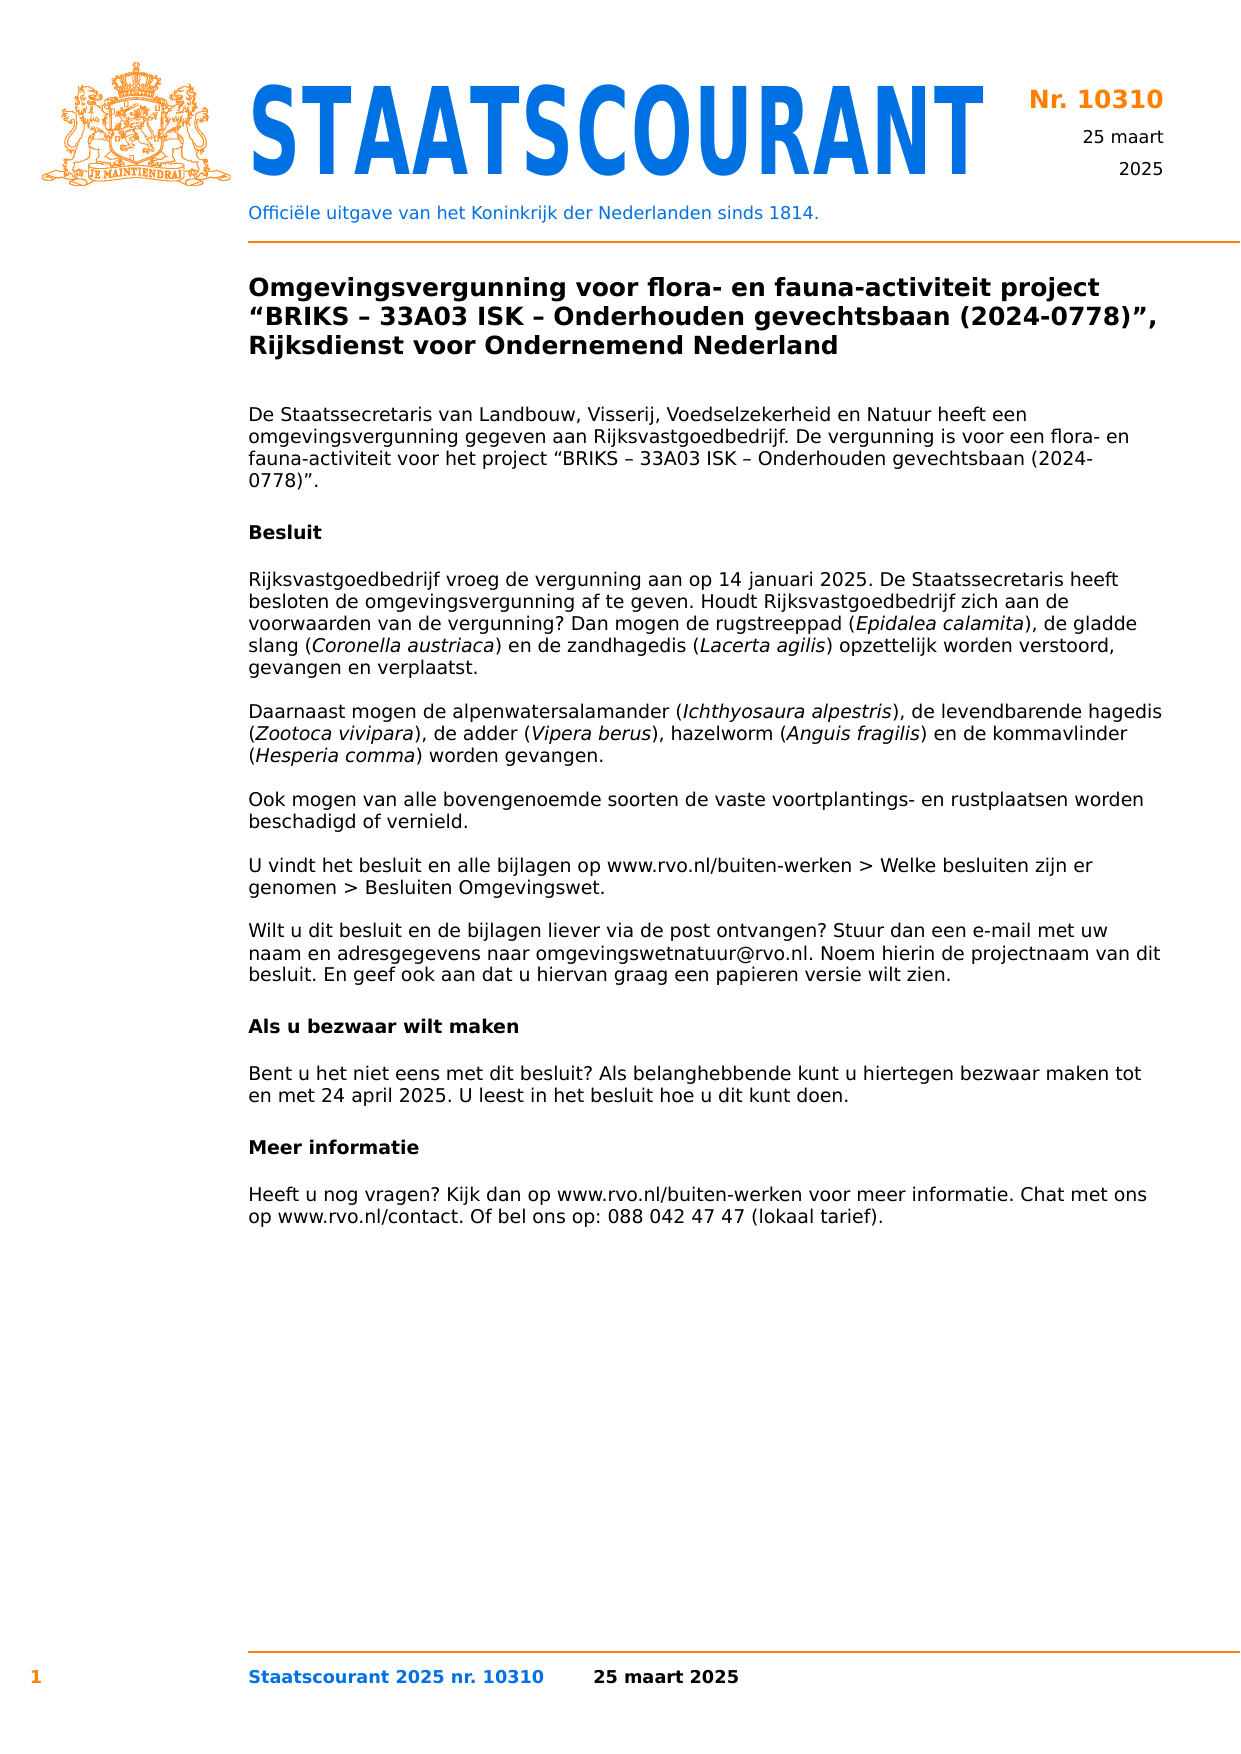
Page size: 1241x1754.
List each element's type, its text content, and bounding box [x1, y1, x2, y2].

table_header [25, 62, 248, 241]
text Bent u het niet eens met dit besluit? Als belanghebbende kunt u hiertegen bezwaar maken tot en met 24 april 2025. U leest in het besluit hoe u dit kunt doen. [248, 1063, 1163, 1107]
subtitle Omgevingsvergunning voor flora- en fauna-activiteit project “BRIKS – 33A03 ISK – Onderhouden gevechtsbaan (2024-0778)”, Rijksdienst voor Ondernemend Nederland [248, 273, 1163, 361]
text Daarnaast mogen de alpenwatersalamander (Ichthyosaura alpestris), de levendbarende hagedis (Zootoca vivipara), de adder (Vipera berus), hazelworm (Anguis fragilis) en de kommavlinder (Hesperia comma) worden gevangen. [248, 701, 1163, 767]
text De Staatssecretaris van Landbouw, Visserij, Voedselzekerheid en Natuur heeft een omgevingsvergunning gegeven aan Rijksvastgoedbedrijf. De vergunning is voor een flora- en fauna-activiteit voor het project “BRIKS – 33A03 ISK – Onderhouden gevechtsbaan (2024-0778)”. [248, 404, 1163, 492]
text Rijksvastgoedbedrijf vroeg de vergunning aan op 14 januari 2025. De Staatssecretaris heeft besloten de omgevingsvergunning af te geven. Houdt Rijksvastgoedbedrijf zich aan de voorwaarden van de vergunning? Dan mogen de rugstreeppad (Epidalea calamita), de gladde slang (Coronella austriaca) en de zandhagedis (Lacerta agilis) opzettelijk worden verstoord, gevangen en verplaatst. [248, 569, 1163, 679]
subtitle Besluit [248, 522, 1163, 544]
table_cell 25 maart [998, 121, 1240, 153]
text Ook mogen van alle bovengenoemde soorten de vaste voortplantings- en rustplaatsen worden beschadigd of vernield. [248, 789, 1163, 833]
table_header Nr. 10310 [998, 62, 1240, 121]
text Heeft u nog vragen? Kijk dan op www.rvo.nl/buiten-werken voor meer informatie. Chat met ons op www.rvo.nl/contact. Of bel ons op: 088 042 47 47 (lokaal tarief). [248, 1184, 1163, 1228]
text U vindt het besluit en alle bijlagen op www.rvo.nl/buiten-werken > Welke besluiten zijn er genomen > Besluiten Omgevingswet. [248, 854, 1163, 898]
table_header STAATSCOURANT [248, 62, 998, 203]
subtitle Als u bezwaar wilt maken [248, 1016, 1163, 1038]
subtitle Meer informatie [248, 1137, 1163, 1159]
picture [41, 62, 231, 186]
text Wilt u dit besluit en de bijlagen liever via de post ontvangen? Stuur dan een e-mail met uw naam en adresgegevens naar omgevingswetnatuur@rvo.nl. Noem hierin de projectnaam van dit besluit. En geef ook aan dat u hiervan graag een papieren versie wilt zien. [248, 920, 1163, 986]
table_cell 2025 [998, 153, 1240, 203]
table_cell Officiële uitgave van het Koninkrijk der Nederlanden sinds 1814. [248, 203, 1240, 241]
